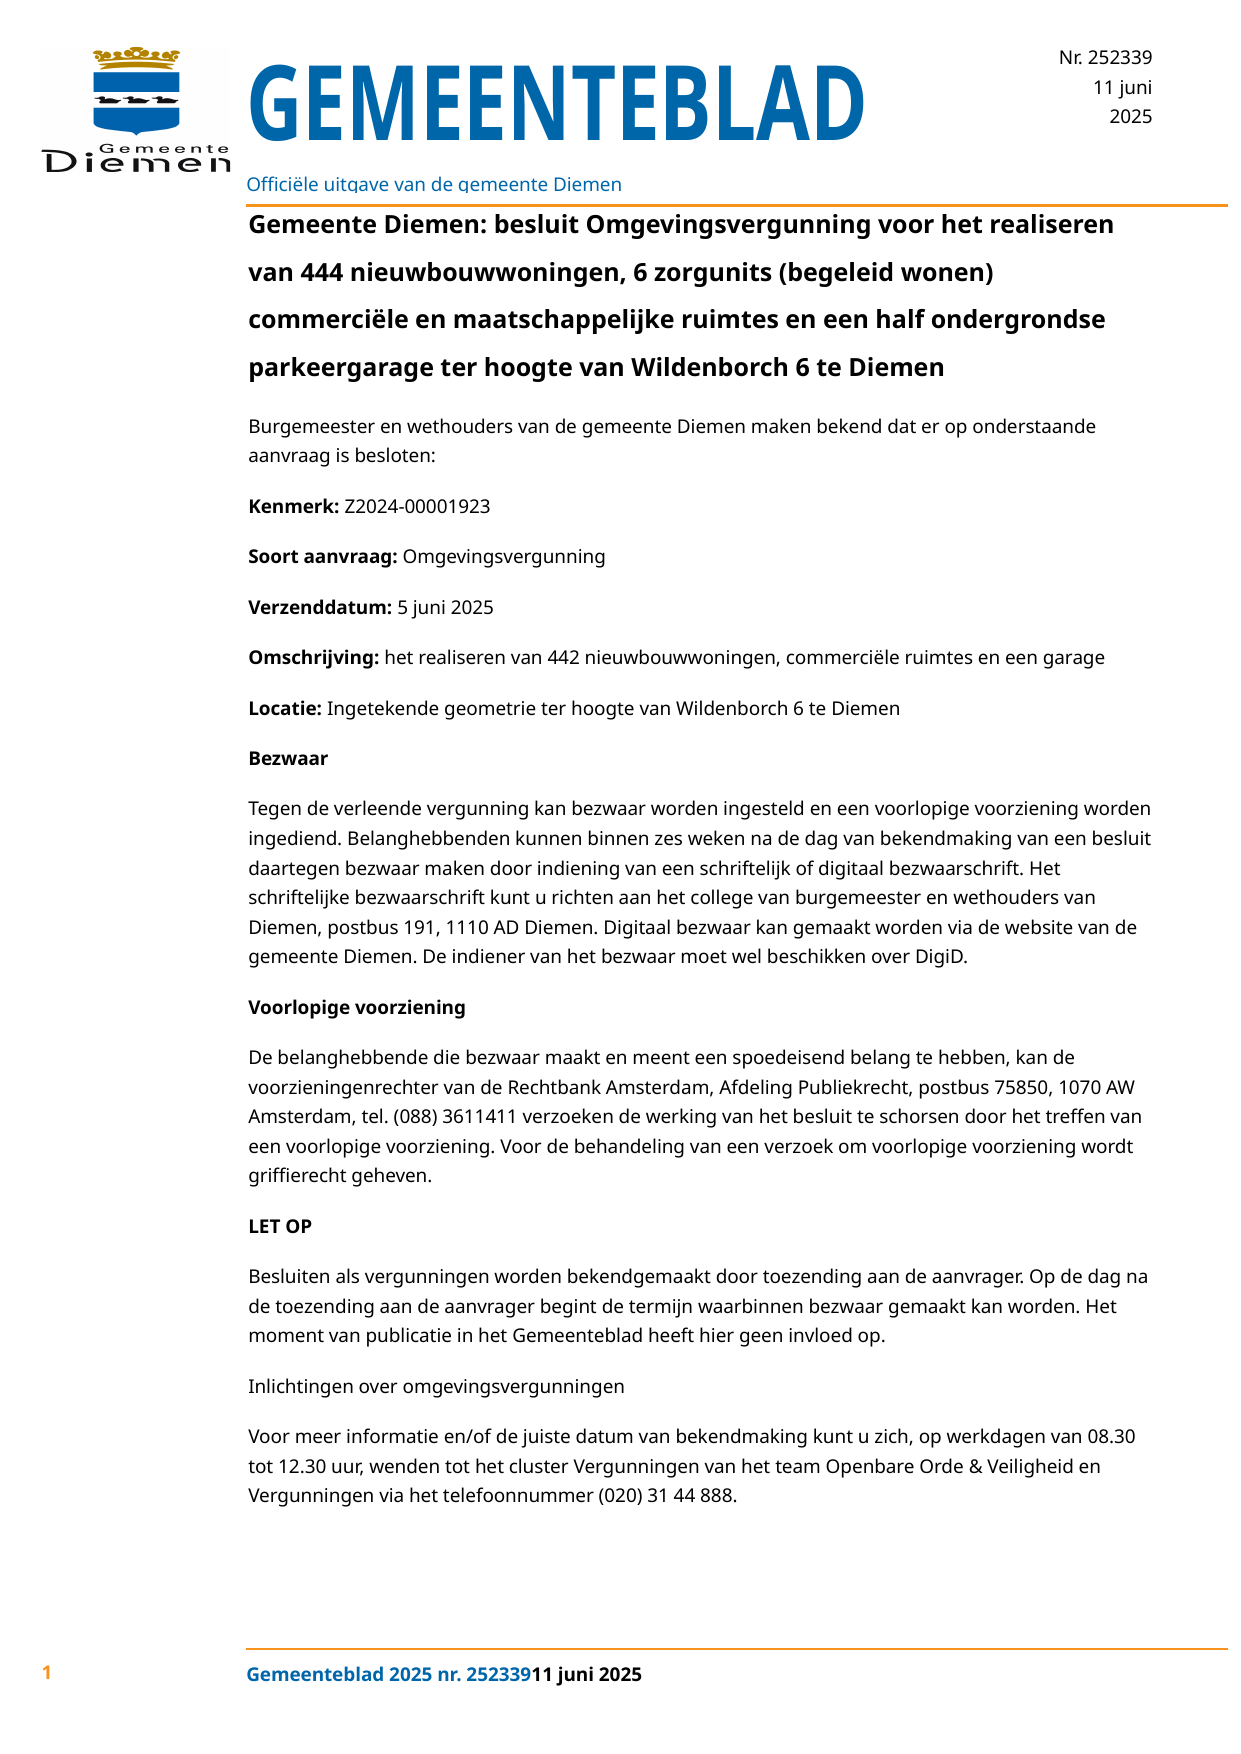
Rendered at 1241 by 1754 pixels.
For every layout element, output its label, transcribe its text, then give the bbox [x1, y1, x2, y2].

text Inlichtingen over omgevingsvergunningen [248, 1373, 1152, 1399]
text Soort aanvraag: Omgevingsvergunning [248, 543, 1152, 569]
picture [41, 47, 231, 172]
text Burgemeester en wethouders van de gemeente Diemen maken bekend dat er op onderstaande aanvraag is besloten: [248, 413, 1152, 468]
text Verzenddatum: 5 juni 2025 [248, 594, 1152, 620]
text Omschrijving: het realiseren van 442 nieuwbouwwoningen, commerciële ruimtes en een garage [248, 644, 1152, 670]
text Kenmerk: Z2024-00001923 [248, 493, 1152, 519]
text Besluiten als vergunningen worden bekendgemaakt door toezending aan de aanvrager. Op de dag na de toezending aan de aanvrager begint de termijn waarbinnen bezwaar gemaakt kan worden. Het moment van publicatie in het Gemeenteblad heeft hier geen invloed op. [248, 1263, 1152, 1348]
text Voor meer informatie en/of de juiste datum van bekendmaking kunt u zich, op werkdagen van 08.30 tot 12.30 uur, wenden tot het cluster Vergunningen van het team Openbare Orde & Veiligheid en Vergunningen via het telefoonnummer (020) 31 44 888. [248, 1423, 1152, 1508]
text Tegen de verleende vergunning kan bezwaar worden ingesteld en een voorlopige voorziening worden ingediend. Belanghebbenden kunnen binnen zes weken na de dag van bekendmaking van een besluit daartegen bezwaar maken door indiening van een schriftelijk of digitaal bezwaarschrift. Het schriftelijke bezwaarschrift kunt u richten aan het college van burgemeester en wethouders van Diemen, postbus 191, 1110 AD Diemen. Digitaal bezwaar kan gemaakt worden via de website van de gemeente Diemen. De indiener van het bezwaar moet wel beschikken over DigiD. [248, 796, 1152, 969]
text De belanghebbende die bezwaar maakt en meent een spoedeisend belang te hebben, kan de voorzieningenrechter van de Rechtbank Amsterdam, Afdeling Publiekrecht, postbus 75850, 1070 AW Amsterdam, tel. (088) 3611411 verzoeken de werking van het besluit te schorsen door het treffen van een voorlopige voorziening. Voor de behandeling van een verzoek om voorlopige voorziening wordt griffierecht geheven. [248, 1044, 1152, 1188]
text Bezwaar [248, 745, 1152, 771]
text Voorlopige voorziening [248, 994, 1152, 1020]
text Locatie: Ingetekende geometrie ter hoogte van Wildenborch 6 te Diemen [248, 695, 1152, 721]
text LET OP [248, 1213, 1152, 1239]
text Gemeente Diemen: besluit Omgevingsvergunning voor het realiseren van 444 nieuwbouwwoningen, 6 zorgunits (begeleid wonen) commerciële en maatschappelijke ruimtes en een half ondergrondse parkeergarage ter hoogte van Wildenborch 6 te Diemen [248, 207, 1152, 384]
